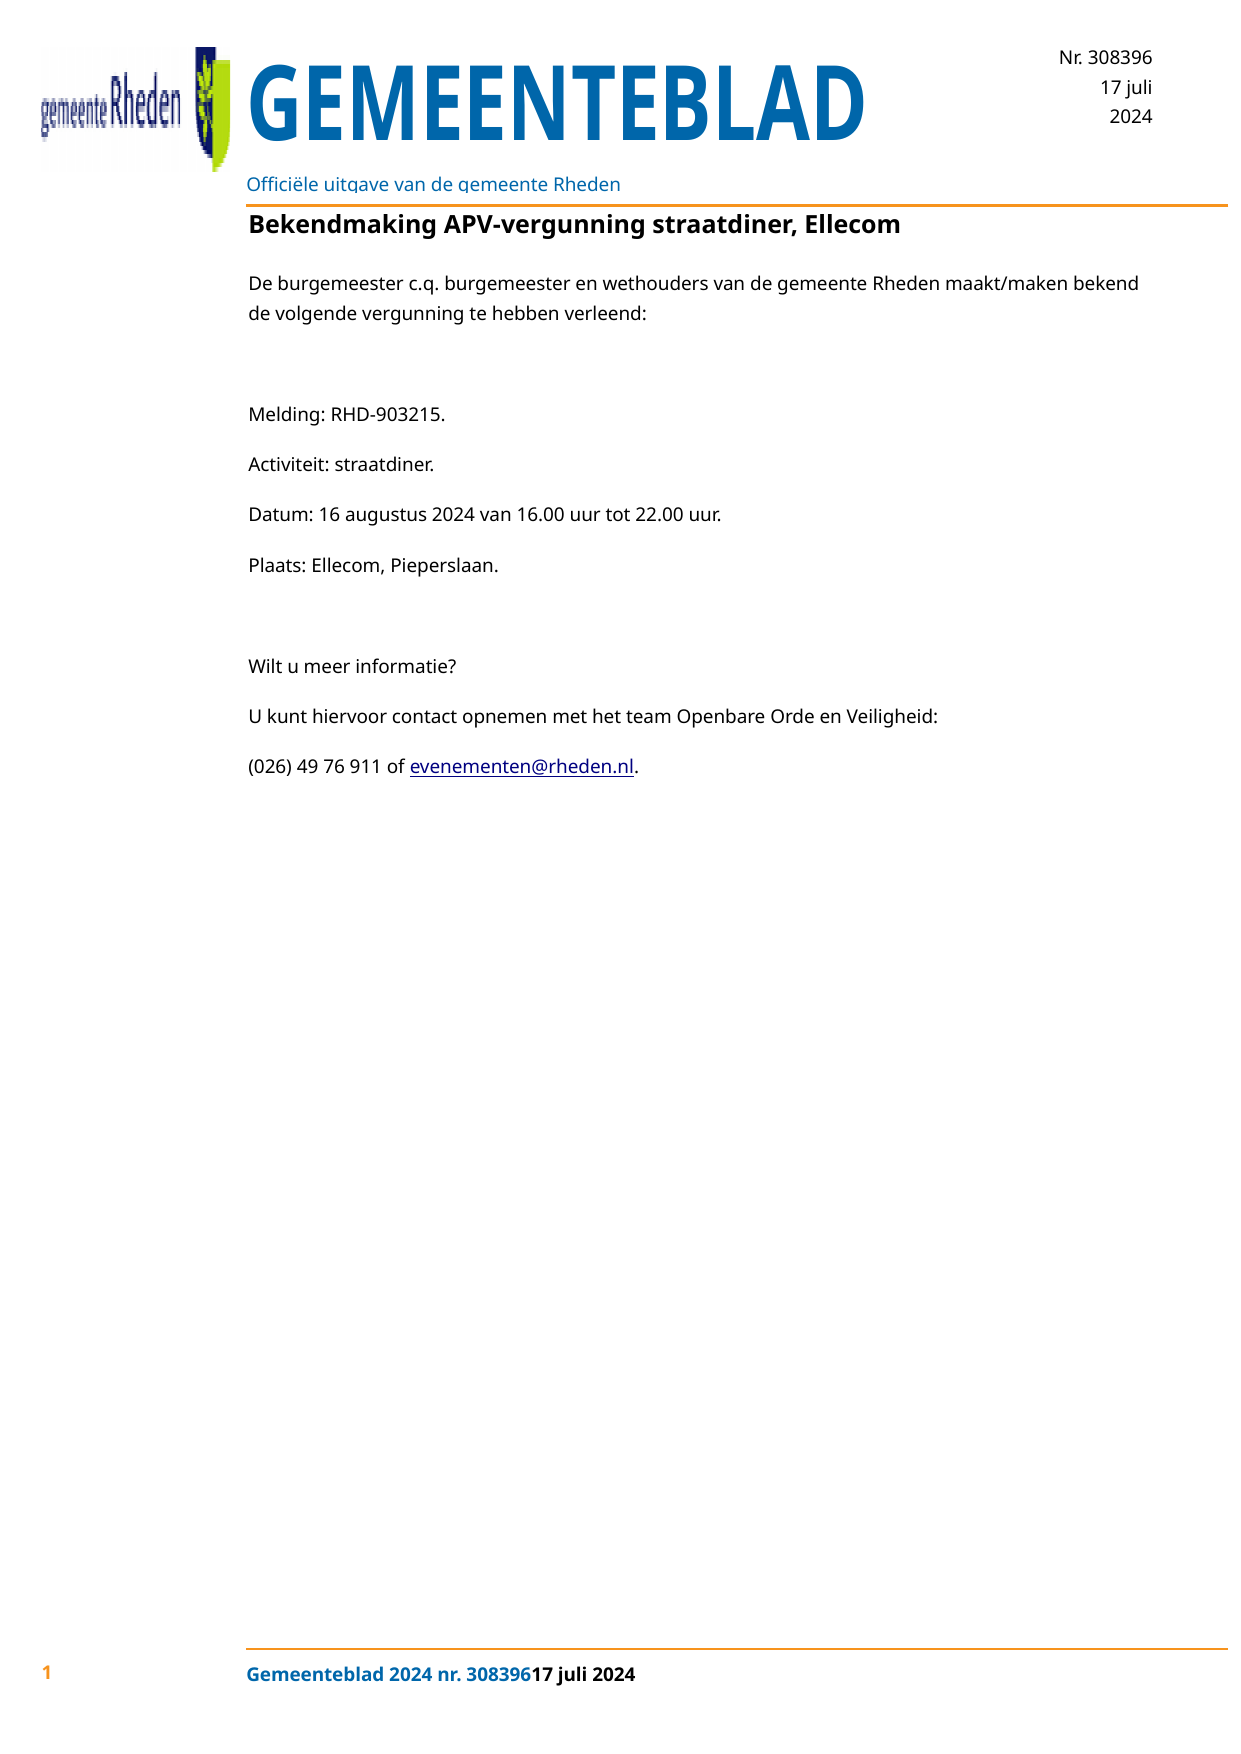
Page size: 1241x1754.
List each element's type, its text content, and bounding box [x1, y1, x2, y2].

text Activiteit: straatdiner. [248, 451, 1152, 477]
text (026) 49 76 911 of evenementen@rheden.nl. [248, 754, 1152, 779]
text De burgemeester c.q. burgemeester en wethouders van de gemeente Rheden maakt/maken bekend de volgende vergunning te hebben verleend: [248, 270, 1152, 326]
text Bekendmaking APV-vergunning straatdiner, Ellecom [248, 207, 1152, 241]
text Wilt u meer informatie? [248, 653, 1152, 678]
picture [41, 47, 231, 172]
text U kunt hiervoor contact opnemen met het team Openbare Orde en Veiligheid: [248, 703, 1152, 729]
text Datum: 16 augustus 2024 van 16.00 uur tot 22.00 uur. [248, 502, 1152, 527]
text Plaats: Ellecom, Pieperslaan. [248, 552, 1152, 578]
text Melding: RHD-903215. [248, 401, 1152, 426]
